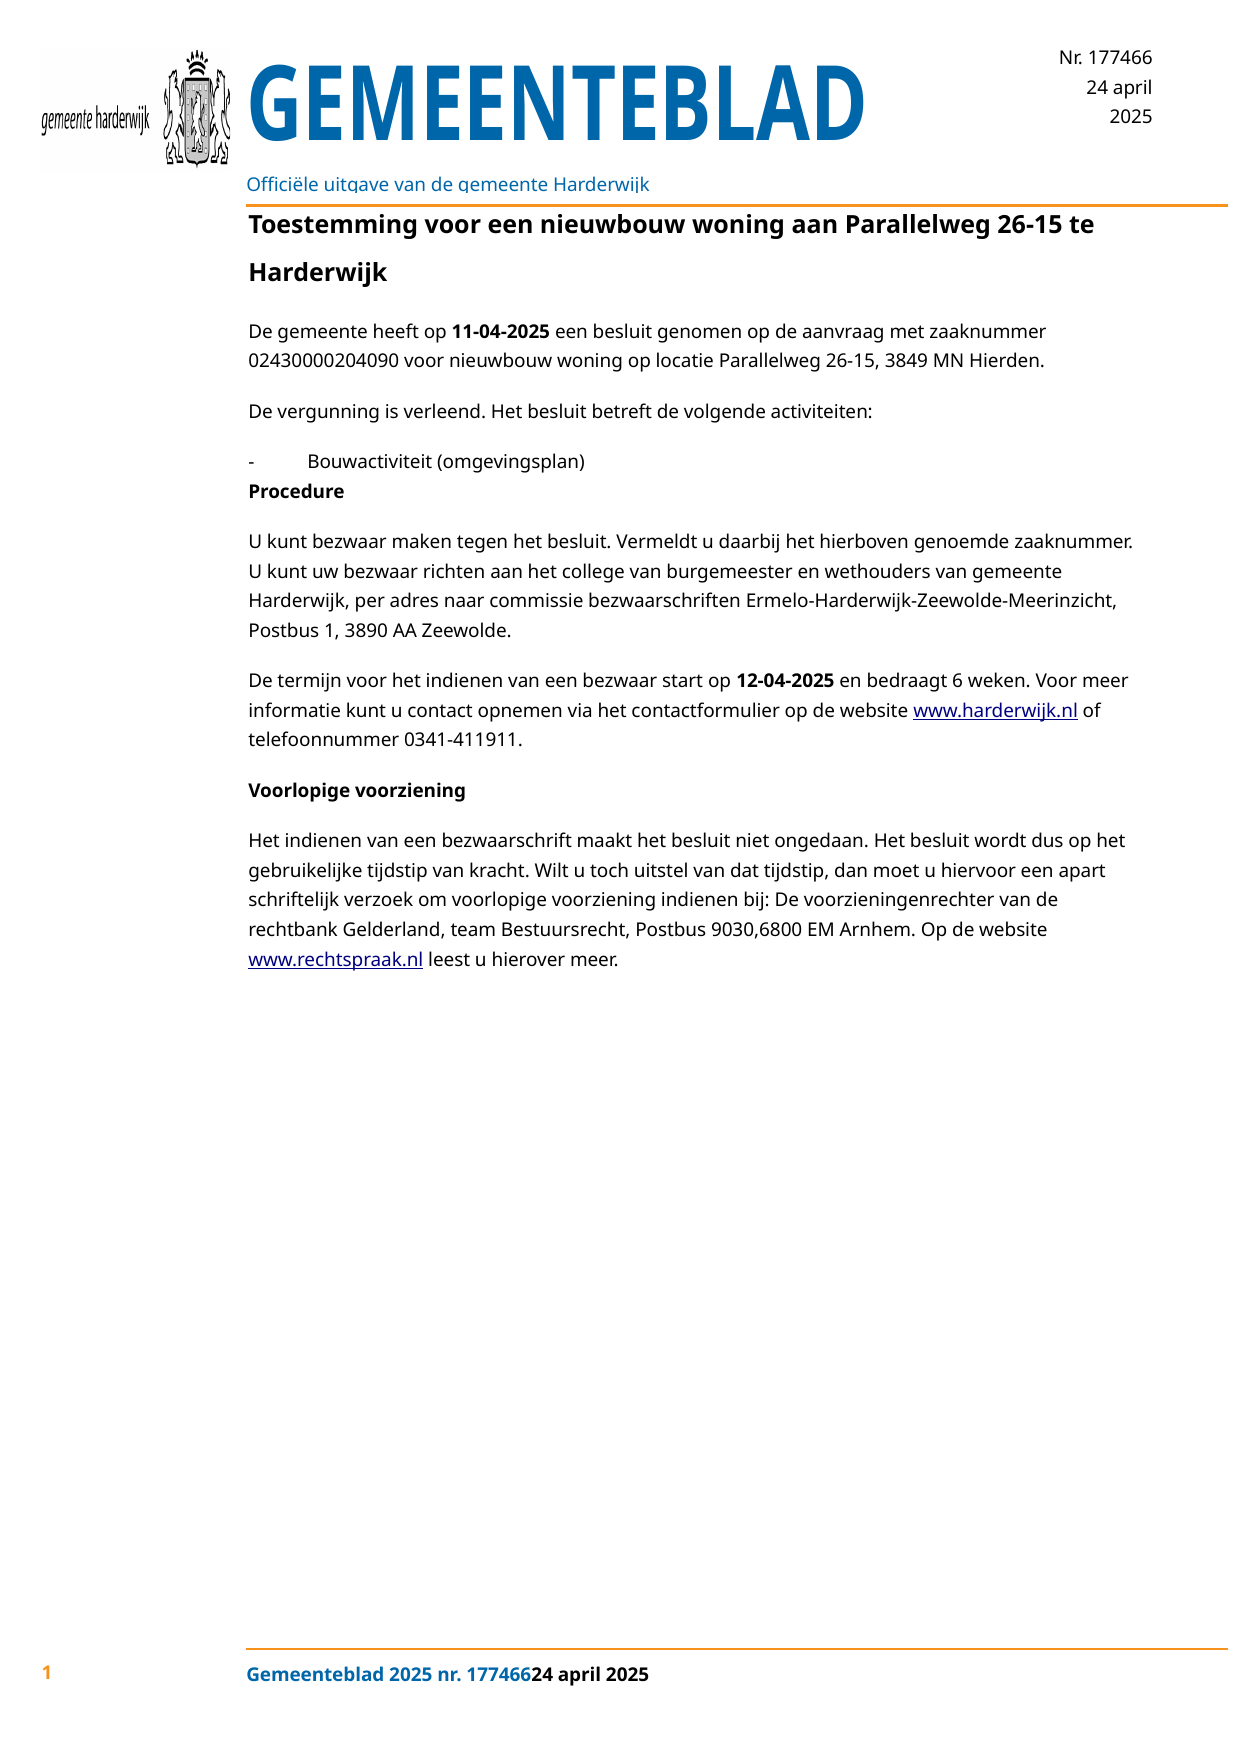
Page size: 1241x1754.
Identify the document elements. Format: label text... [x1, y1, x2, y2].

text Toestemming voor een nieuwbouw woning aan Parallelweg 26-15 te Harderwijk [248, 207, 1152, 288]
text De gemeente heeft op 11-04-2025 een besluit genomen op de aanvraag met zaaknummer 02430000204090 voor nieuwbouw woning op locatie Parallelweg 26-15, 3849 MN Hierden. [248, 318, 1152, 373]
text Voorlopige voorziening [248, 777, 1152, 803]
text U kunt bezwaar maken tegen het besluit. Vermeldt u daarbij het hierboven genoemde zaaknummer. U kunt uw bezwaar richten aan het college van burgemeester en wethouders van gemeente Harderwijk, per adres naar commissie bezwaarschriften Ermelo-Harderwijk-Zeewolde-Meerinzicht, Postbus 1, 3890 AA Zeewolde. [248, 528, 1152, 643]
text De vergunning is verleend. Het besluit betreft de volgende activiteiten: [248, 398, 1152, 424]
text Procedure [248, 478, 1152, 504]
list Bouwactiviteit (omgevingsplan) [248, 448, 1152, 474]
picture [41, 47, 231, 172]
text De termijn voor het indienen van een bezwaar start op 12-04-2025 en bedraagt 6 weken. Voor meer informatie kunt u contact opnemen via het contactformulier op de website www.harderwijk.nl of telefoonnummer 0341-411911. [248, 667, 1152, 752]
text Het indienen van een bezwaarschrift maakt het besluit niet ongedaan. Het besluit wordt dus op het gebruikelijke tijdstip van kracht. Wilt u toch uitstel van dat tijdstip, dan moet u hiervoor een apart schriftelijk verzoek om voorlopige voorziening indienen bij: De voorzieningenrechter van de rechtbank Gelderland, team Bestuursrecht, Postbus 9030,6800 EM Arnhem. Op de website www.rechtspraak.nl leest u hierover meer. [248, 827, 1152, 972]
